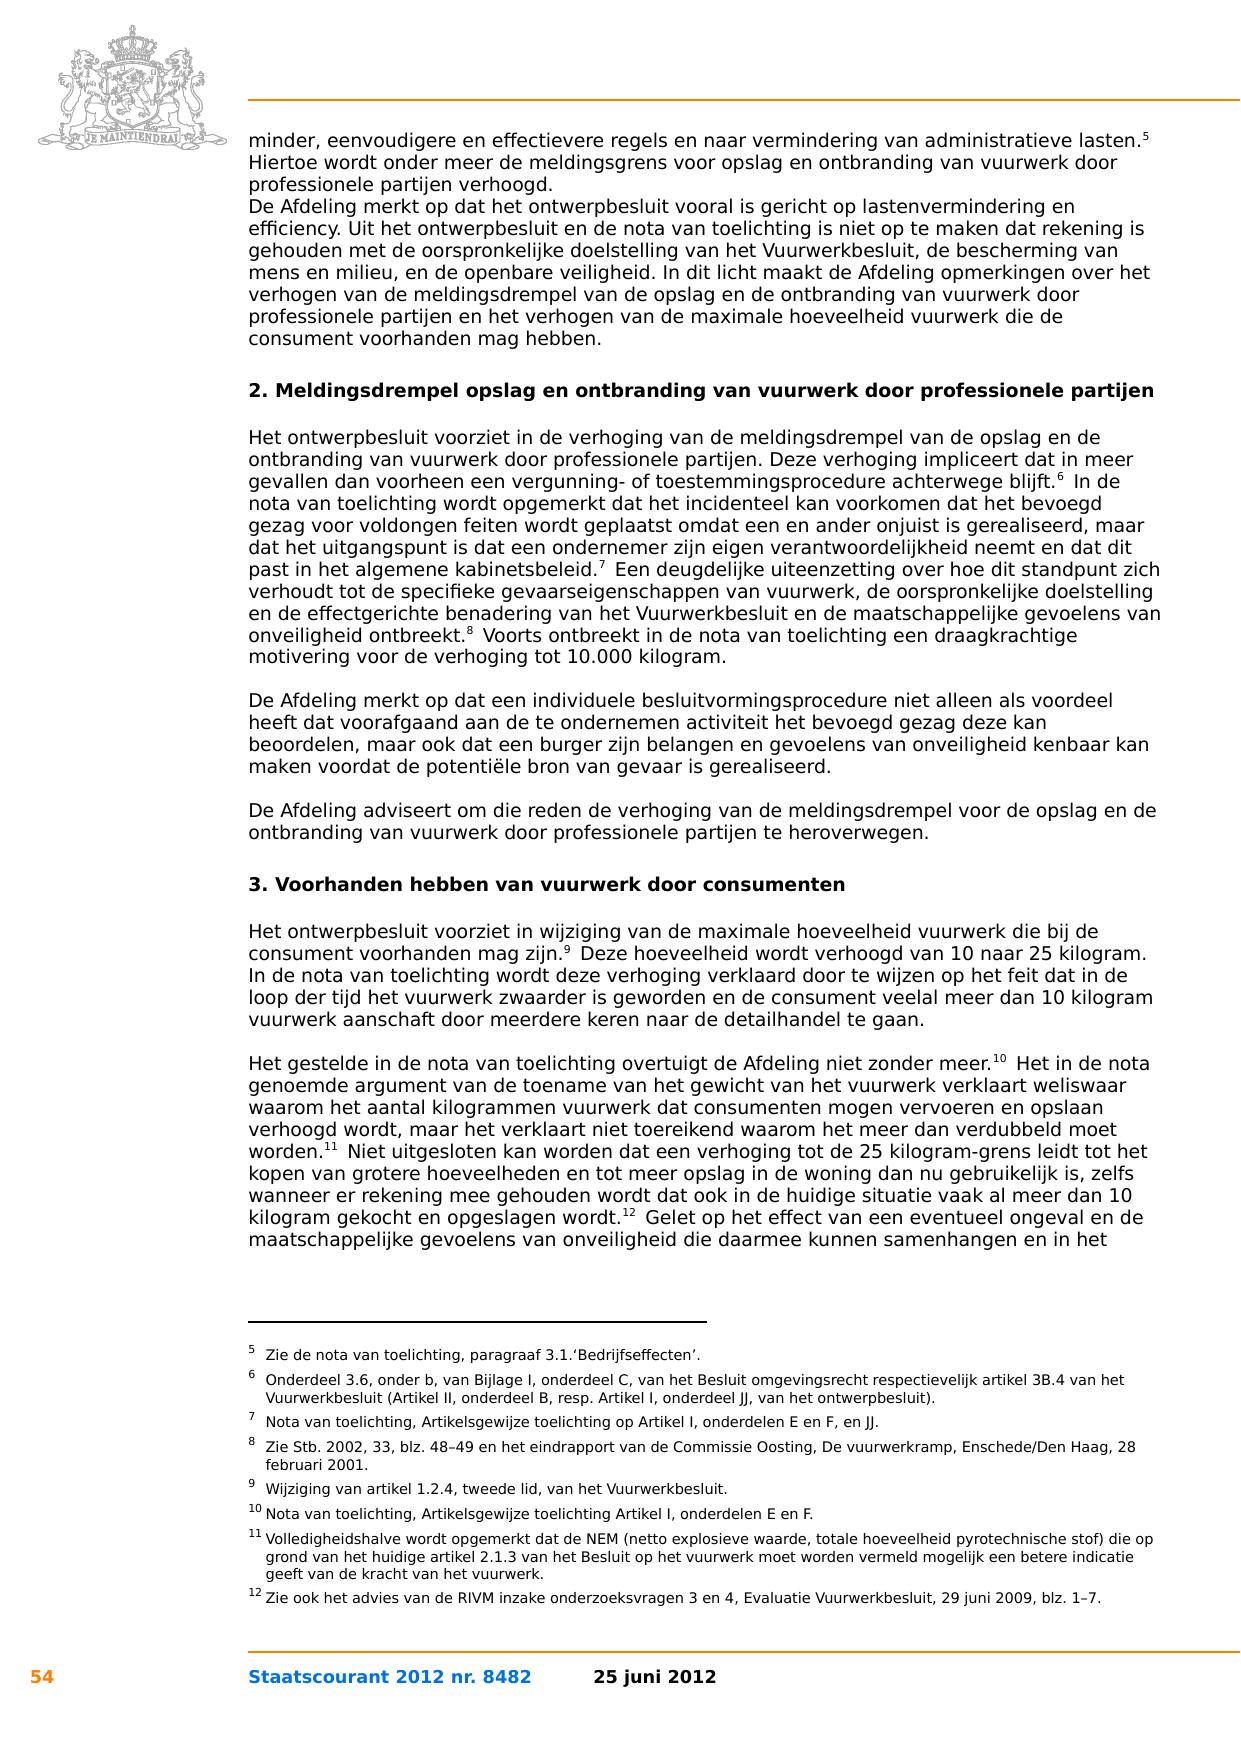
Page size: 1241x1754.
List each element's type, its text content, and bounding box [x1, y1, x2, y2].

text Het ontwerpbesluit voorziet in wijziging van de maximale hoeveelheid vuurwerk die bij de consument voorhanden mag zijn. Deze hoeveelheid wordt verhoogd van 10 naar 25 kilogram. In de nota van toelichting wordt deze verhoging verklaard door te wijzen op het feit dat in de loop der tijd het vuurwerk zwaarder is geworden en de consument veelal meer dan 10 kilogram vuurwerk aanschaft door meerdere keren naar de detailhandel te gaan. [248, 921, 1163, 1031]
text Zie de nota van toelichting, paragraaf 3.1.‘Bedrijfseffecten’. [248, 1343, 1163, 1365]
subtitle 2. Meldingsdrempel opslag en ontbranding van vuurwerk door professionele partijen [248, 380, 1163, 402]
text Het gestelde in de nota van toelichting overtuigt de Afdeling niet zonder meer. Het in de nota genoemde argument van de toename van het gewicht van het vuurwerk verklaart weliswaar waarom het aantal kilogrammen vuurwerk dat consumenten mogen vervoeren en opslaan verhoogd wordt, maar het verklaart niet toereikend waarom het meer dan verdubbeld moet worden. Niet uitgesloten kan worden dat een verhoging tot de 25 kilogram-grens leidt tot het kopen van grotere hoeveelheden en tot meer opslag in de woning dan nu gebruikelijk is, zelfs wanneer er rekening mee gehouden wordt dat ook in de huidige situatie vaak al meer dan 10 kilogram gekocht en opgeslagen wordt. Gelet op het effect van een eventueel ongeval en de maatschappelijke gevoelens van onveiligheid die daarmee kunnen samenhangen en in het [248, 1053, 1163, 1273]
text Onderdeel 3.6, onder b, van Bijlage I, onderdeel C, van het Besluit omgevingsrecht respectievelijk artikel 3B.4 van het Vuurwerkbesluit (Artikel II, onderdeel B, resp. Artikel I, onderdeel JJ, van het ontwerpbesluit). [248, 1368, 1163, 1407]
text Zie Stb. 2002, 33, blz. 48–49 en het eindrapport van de Commissie Oosting, De vuurwerkramp, Enschede/Den Haag, 28 februari 2001. [248, 1435, 1163, 1474]
text Wijziging van artikel 1.2.4, tweede lid, van het Vuurwerkbesluit. [248, 1477, 1163, 1499]
text minder, eenvoudigere en effectievere regels en naar vermindering van administratieve lasten. Hiertoe wordt onder meer de meldingsgrens voor opslag en ontbranding van vuurwerk door professionele partijen verhoogd. [248, 130, 1163, 196]
text Het ontwerpbesluit voorziet in de verhoging van de meldingsdrempel van de opslag en de ontbranding van vuurwerk door professionele partijen. Deze verhoging impliceert dat in meer gevallen dan voorheen een vergunning- of toestemmingsprocedure achterwege blijft. In de nota van toelichting wordt opgemerkt dat het incidenteel kan voorkomen dat het bevoegd gezag voor voldongen feiten wordt geplaatst omdat een en ander onjuist is gerealiseerd, maar dat het uitgangspunt is dat een ondernemer zijn eigen verantwoordelijkheid neemt en dat dit past in het algemene kabinetsbeleid. Een deugdelijke uiteenzetting over hoe dit standpunt zich verhoudt tot de specifieke gevaarseigenschappen van vuurwerk, de oorspronkelijke doelstelling en de effectgerichte benadering van het Vuurwerkbesluit en de maatschappelijke gevoelens van onveiligheid ontbreekt. Voorts ontbreekt in de nota van toelichting een draagkrachtige motivering voor de verhoging tot 10.000 kilogram. [248, 427, 1163, 668]
text Nota van toelichting, Artikelsgewijze toelichting op Artikel I, onderdelen E en F, en JJ. [248, 1410, 1163, 1432]
text Nota van toelichting, Artikelsgewijze toelichting Artikel I, onderdelen E en F. [248, 1502, 1163, 1524]
subtitle 3. Voorhanden hebben van vuurwerk door consumenten [248, 874, 1163, 896]
text De Afdeling merkt op dat het ontwerpbesluit vooral is gericht op lastenvermindering en efficiency. Uit het ontwerpbesluit en de nota van toelichting is niet op te maken dat rekening is gehouden met de oorspronkelijke doelstelling van het Vuurwerkbesluit, de bescherming van mens en milieu, en de openbare veiligheid. In dit licht maakt de Afdeling opmerkingen over het verhogen van de meldingsdrempel van de opslag en de ontbranding van vuurwerk door professionele partijen en het verhogen van de maximale hoeveelheid vuurwerk die de consument voorhanden mag hebben. [248, 196, 1163, 350]
picture [38, 25, 227, 150]
text Volledigheidshalve wordt opgemerkt dat de NEM (netto explosieve waarde, totale hoeveelheid pyrotechnische stof) die op grond van het huidige artikel 2.1.3 van het Besluit op het vuurwerk moet worden vermeld mogelijk een betere indicatie geeft van de kracht van het vuurwerk. [248, 1527, 1163, 1583]
text Zie ook het advies van de RIVM inzake onderzoeksvragen 3 en 4, Evaluatie Vuurwerkbesluit, 29 juni 2009, blz. 1–7. [248, 1586, 1163, 1608]
text De Afdeling adviseert om die reden de verhoging van de meldingsdrempel voor de opslag en de ontbranding van vuurwerk door professionele partijen te heroverwegen. [248, 800, 1163, 844]
text De Afdeling merkt op dat een individuele besluitvormingsprocedure niet alleen als voordeel heeft dat voorafgaand aan de te ondernemen activiteit het bevoegd gezag deze kan beoordelen, maar ook dat een burger zijn belangen en gevoelens van onveiligheid kenbaar kan maken voordat de potentiële bron van gevaar is gerealiseerd. [248, 690, 1163, 778]
